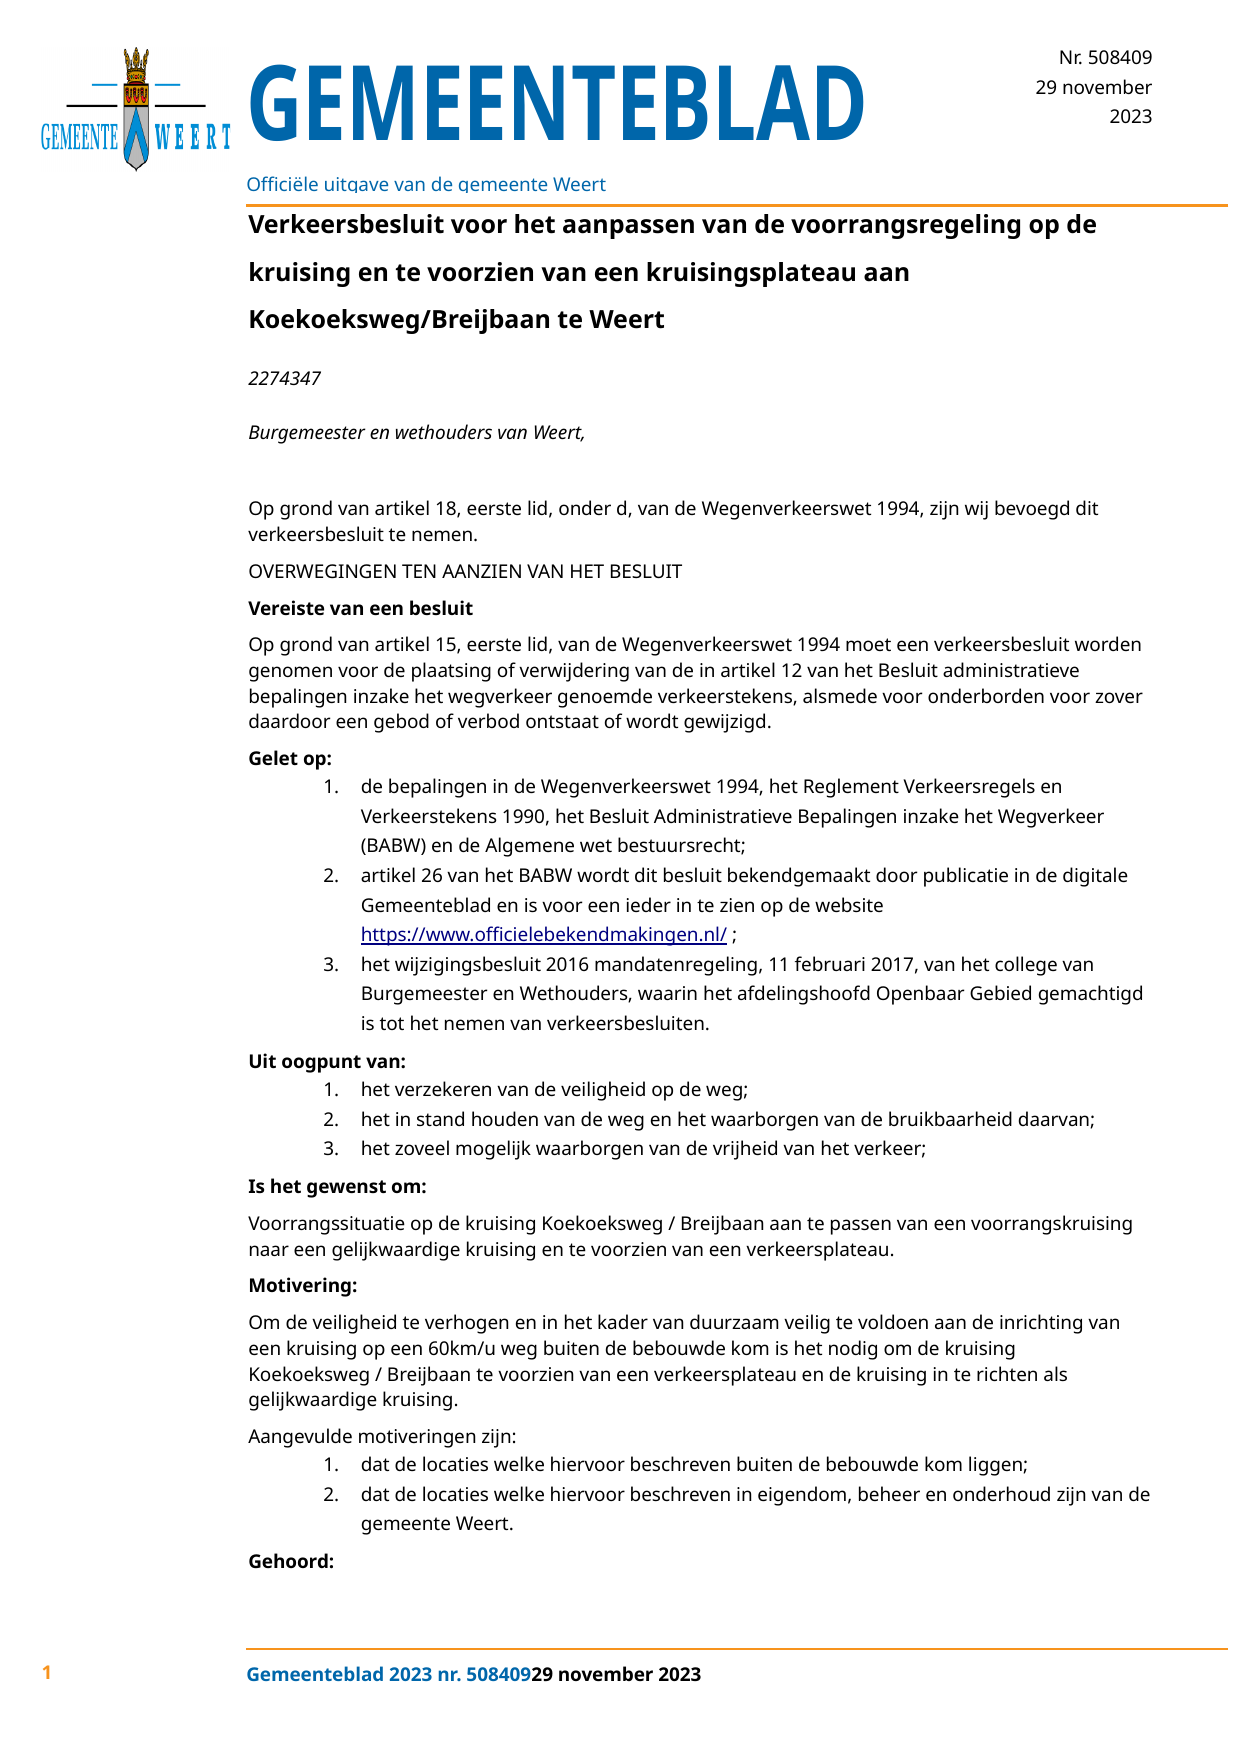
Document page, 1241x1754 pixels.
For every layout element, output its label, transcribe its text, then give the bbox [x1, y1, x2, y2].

text Is het gewenst om: [248, 1173, 1152, 1199]
list het verzekeren van de veiligheid op de weg; [323, 1076, 1152, 1102]
list dat de locaties welke hiervoor beschreven buiten de bebouwde kom liggen; [323, 1451, 1152, 1477]
list dat de locaties welke hiervoor beschreven in eigendom, beheer en onderhoud zijn van de gemeente Weert. [323, 1481, 1152, 1536]
text Voorrangssituatie op de kruising Koekoeksweg / Breijbaan aan te passen van een voorrangskruising naar een gelijkwaardige kruising en te voorzien van een verkeersplateau. [248, 1210, 1152, 1262]
text Op grond van artikel 18, eerste lid, onder d, van de Wegenverkeerswet 1994, zijn wij bevoegd dit verkeersbesluit te nemen. [248, 496, 1152, 547]
list het wijzigingsbesluit 2016 mandatenregeling, 11 februari 2017, van het college van Burgemeester en Wethouders, waarin het afdelingshoofd Openbaar Gebied gemachtigd is tot het nemen van verkeersbesluiten. [323, 951, 1152, 1036]
text Op grond van artikel 15, eerste lid, van de Wegenverkeerswet 1994 moet een verkeersbesluit worden genomen voor de plaatsing of verwijdering van de in artikel 12 van het Besluit administratieve bepalingen inzake het wegverkeer genoemde verkeerstekens, alsmede voor onderborden voor zover daardoor een gebod of verbod ontstaat of wordt gewijzigd. [248, 631, 1152, 734]
text Gelet op: [248, 745, 1152, 771]
list artikel 26 van het BABW wordt dit besluit bekendgemaakt door publicatie in de digitale Gemeenteblad en is voor een ieder in te zien op de website https://www.officielebekendmakingen.nl/ ; [323, 862, 1152, 947]
text Burgemeester en wethouders van Weert, [248, 419, 1152, 445]
text Uit oogpunt van: [248, 1048, 1152, 1074]
text Aangevulde motiveringen zijn: [248, 1423, 1152, 1449]
text OVERWEGINGEN TEN AANZIEN VAN HET BESLUIT [248, 558, 1152, 584]
list het in stand houden van de weg en het waarborgen van de bruikbaarheid daarvan; [323, 1106, 1152, 1132]
text 2274347 [248, 366, 1152, 391]
text Om de veiligheid te verhogen en in het kader van duurzaam veilig te voldoen aan de inrichting van een kruising op een 60km/u weg buiten de bebouwde kom is het nodig om de kruising Koekoeksweg / Breijbaan te voorzien van een verkeersplateau en de kruising in te richten als gelijkwaardige kruising. [248, 1309, 1152, 1412]
text Motivering: [248, 1273, 1152, 1298]
text Verkeersbesluit voor het aanpassen van de voorrangsregeling op de kruising en te voorzien van een kruisingsplateau aan Koekoeksweg/Breijbaan te Weert [248, 207, 1152, 336]
text Gehoord: [248, 1548, 1152, 1574]
picture [41, 47, 231, 172]
list de bepalingen in de Wegenverkeerswet 1994, het Reglement Verkeersregels en Verkeerstekens 1990, het Besluit Administratieve Bepalingen inzake het Wegverkeer (BABW) en de Algemene wet bestuursrecht; [323, 773, 1152, 858]
list het zoveel mogelijk waarborgen van de vrijheid van het verkeer; [323, 1136, 1152, 1161]
text Vereiste van een besluit [248, 595, 1152, 620]
